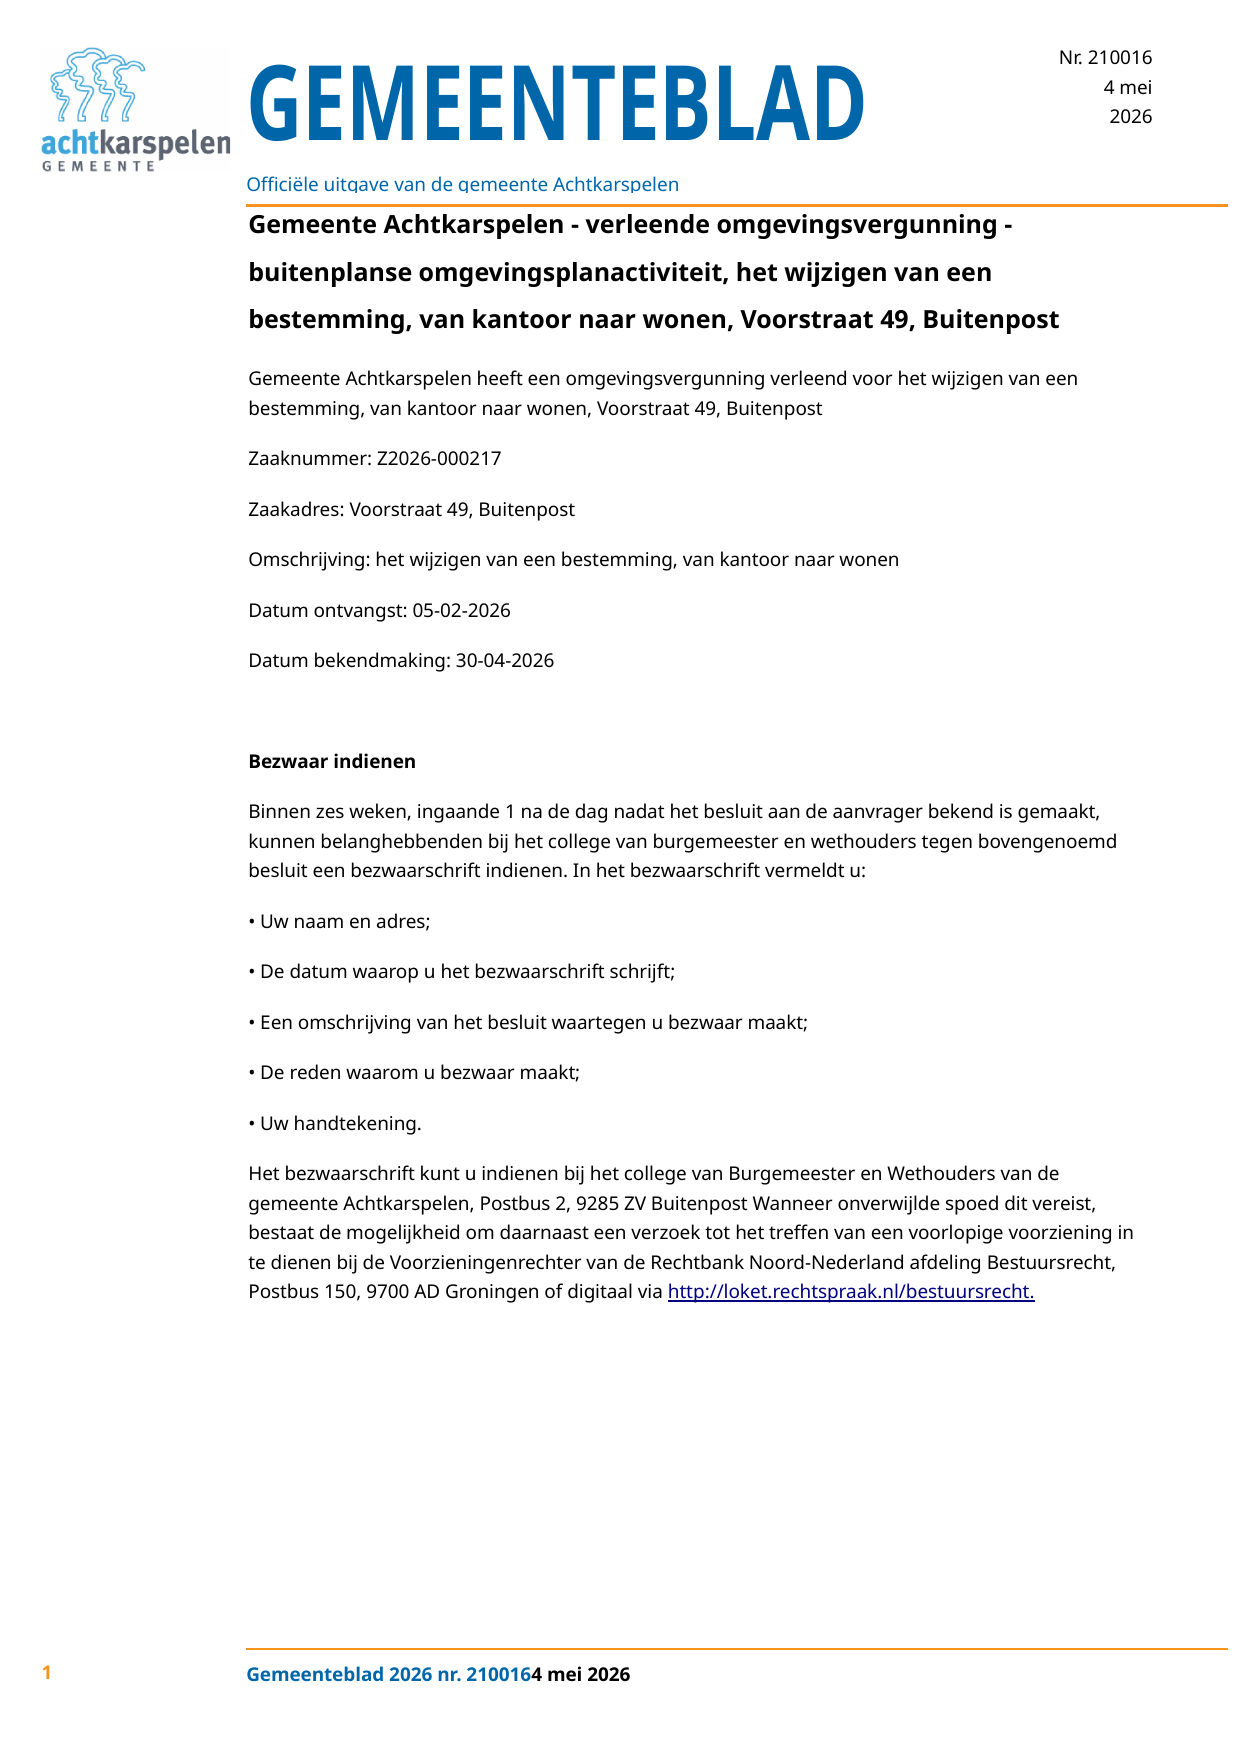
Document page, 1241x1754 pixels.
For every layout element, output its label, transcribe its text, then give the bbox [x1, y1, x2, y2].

text Binnen zes weken, ingaande 1 na de dag nadat het besluit aan de aanvrager bekend is gemaakt, kunnen belanghebbenden bij het college van burgemeester en wethouders tegen bovengenoemd besluit een bezwaarschrift indienen. In het bezwaarschrift vermeldt u: [248, 798, 1152, 883]
text Datum ontvangst: 05-02-2026 [248, 597, 1152, 622]
text • Een omschrijving van het besluit waartegen u bezwaar maakt; [248, 1009, 1152, 1034]
text Zaaknummer: Z2026-000217 [248, 446, 1152, 471]
text • De datum waarop u het bezwaarschrift schrijft; [248, 958, 1152, 984]
text • Uw handtekening. [248, 1110, 1152, 1135]
text Datum bekendmaking: 30-04-2026 [248, 647, 1152, 673]
picture [41, 47, 231, 172]
text • De reden waarom u bezwaar maakt; [248, 1059, 1152, 1085]
text • Uw naam en adres; [248, 908, 1152, 934]
text Zaakadres: Voorstraat 49, Buitenpost [248, 496, 1152, 522]
text Omschrijving: het wijzigen van een bestemming, van kantoor naar wonen [248, 546, 1152, 572]
text Bezwaar indienen [248, 748, 1152, 774]
text Gemeente Achtkarspelen - verleende omgevingsvergunning - buitenplanse omgevingsplanactiviteit, het wijzigen van een bestemming, van kantoor naar wonen, Voorstraat 49, Buitenpost [248, 207, 1152, 336]
text Gemeente Achtkarspelen heeft een omgevingsvergunning verleend voor het wijzigen van een bestemming, van kantoor naar wonen, Voorstraat 49, Buitenpost [248, 366, 1152, 421]
text Het bezwaarschrift kunt u indienen bij het college van Burgemeester en Wethouders van de gemeente Achtkarspelen, Postbus 2, 9285 ZV Buitenpost Wanneer onverwijlde spoed dit vereist, bestaat de mogelijkheid om daarnaast een verzoek tot het treffen van een voorlopige voorziening in te dienen bij de Voorzieningenrechter van de Rechtbank Noord-Nederland afdeling Bestuursrecht, Postbus 150, 9700 AD Groningen of digitaal via http://loket.rechtspraak.nl/bestuursrecht. [248, 1160, 1152, 1304]
